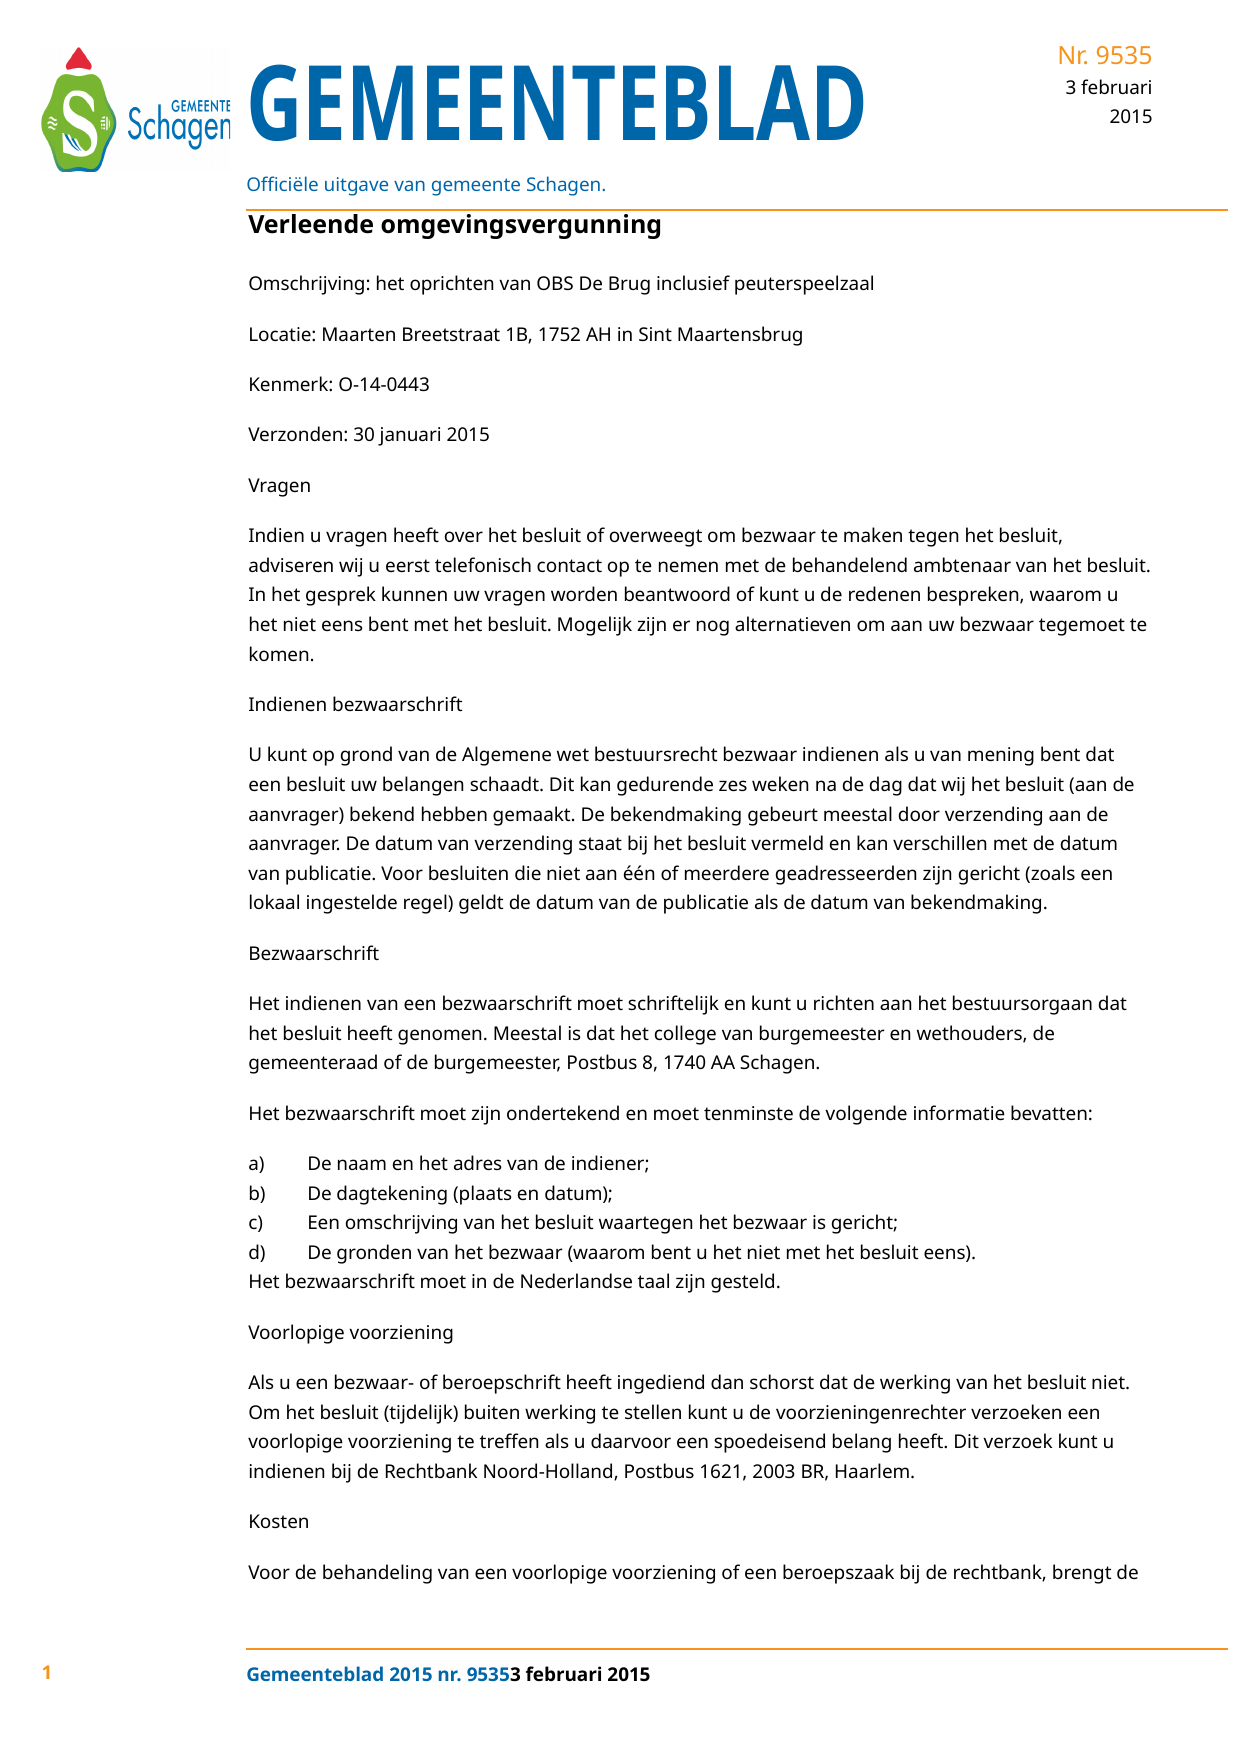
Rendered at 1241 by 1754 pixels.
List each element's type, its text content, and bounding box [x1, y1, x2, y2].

text Vragen [248, 472, 1152, 498]
text Als u een bezwaar- of beroepschrift heeft ingediend dan schorst dat de werking van het besluit niet. Om het besluit (tijdelijk) buiten werking te stellen kunt u de voorzieningenrechter verzoeken een voorlopige voorziening te treffen als u daarvoor een spoedeisend belang heeft. Dit verzoek kunt u indienen bij de Rechtbank Noord-Holland, Postbus 1621, 2003 BR, Haarlem. [248, 1369, 1152, 1484]
text Indienen bezwaarschrift [248, 691, 1152, 717]
list De gronden van het bezwaar (waarom bent u het niet met het besluit eens). [248, 1239, 1152, 1265]
list Een omschrijving van het besluit waartegen het bezwaar is gericht; [248, 1209, 1152, 1235]
text Omschrijving: het oprichten van OBS De Brug inclusief peuterspeelzaal [248, 270, 1152, 296]
text Voorlopige voorziening [248, 1319, 1152, 1345]
text Indien u vragen heeft over het besluit of overweegt om bezwaar te maken tegen het besluit, adviseren wij u eerst telefonisch contact op te nemen met de behandelend ambtenaar van het besluit. In het gesprek kunnen uw vragen worden beantwoord of kunt u de redenen bespreken, waarom u het niet eens bent met het besluit. Mogelijk zijn er nog alternatieven om aan uw bezwaar tegemoet te komen. [248, 522, 1152, 666]
text Kenmerk: O-14-0443 [248, 371, 1152, 397]
list De naam en het adres van de indiener; [248, 1150, 1152, 1176]
text U kunt op grond van de Algemene wet bestuursrecht bezwaar indienen als u van mening bent dat een besluit uw belangen schaadt. Dit kan gedurende zes weken na de dag dat wij het besluit (aan de aanvrager) bekend hebben gemaakt. De bekendmaking gebeurt meestal door verzending aan de aanvrager. De datum van verzending staat bij het besluit vermeld en kan verschillen met de datum van publicatie. Voor besluiten die niet aan één of meerdere geadresseerden zijn gericht (zoals een lokaal ingestelde regel) geldt de datum van de publicatie als de datum van bekendmaking. [248, 742, 1152, 915]
text Verzonden: 30 januari 2015 [248, 422, 1152, 447]
text Verleende omgevingsvergunning [248, 211, 1152, 241]
text Kosten [248, 1509, 1152, 1534]
text Locatie: Maarten Breetstraat 1B, 1752 AH in Sint Maartensbrug [248, 321, 1152, 346]
text Het indienen van een bezwaarschrift moet schriftelijk en kunt u richten aan het bestuursorgaan dat het besluit heeft genomen. Meestal is dat het college van burgemeester en wethouders, de gemeenteraad of de burgemeester, Postbus 8, 1740 AA Schagen. [248, 990, 1152, 1075]
list De dagtekening (plaats en datum); [248, 1180, 1152, 1206]
text Voor de behandeling van een voorlopige voorziening of een beroepszaak bij de rechtbank, brengt de [248, 1559, 1152, 1585]
text Bezwaarschrift [248, 940, 1152, 966]
text Het bezwaarschrift moet in de Nederlandse taal zijn gesteld. [248, 1269, 1152, 1294]
picture [41, 47, 231, 172]
text Het bezwaarschrift moet zijn ondertekend en moet tenminste de volgende informatie bevatten: [248, 1100, 1152, 1126]
